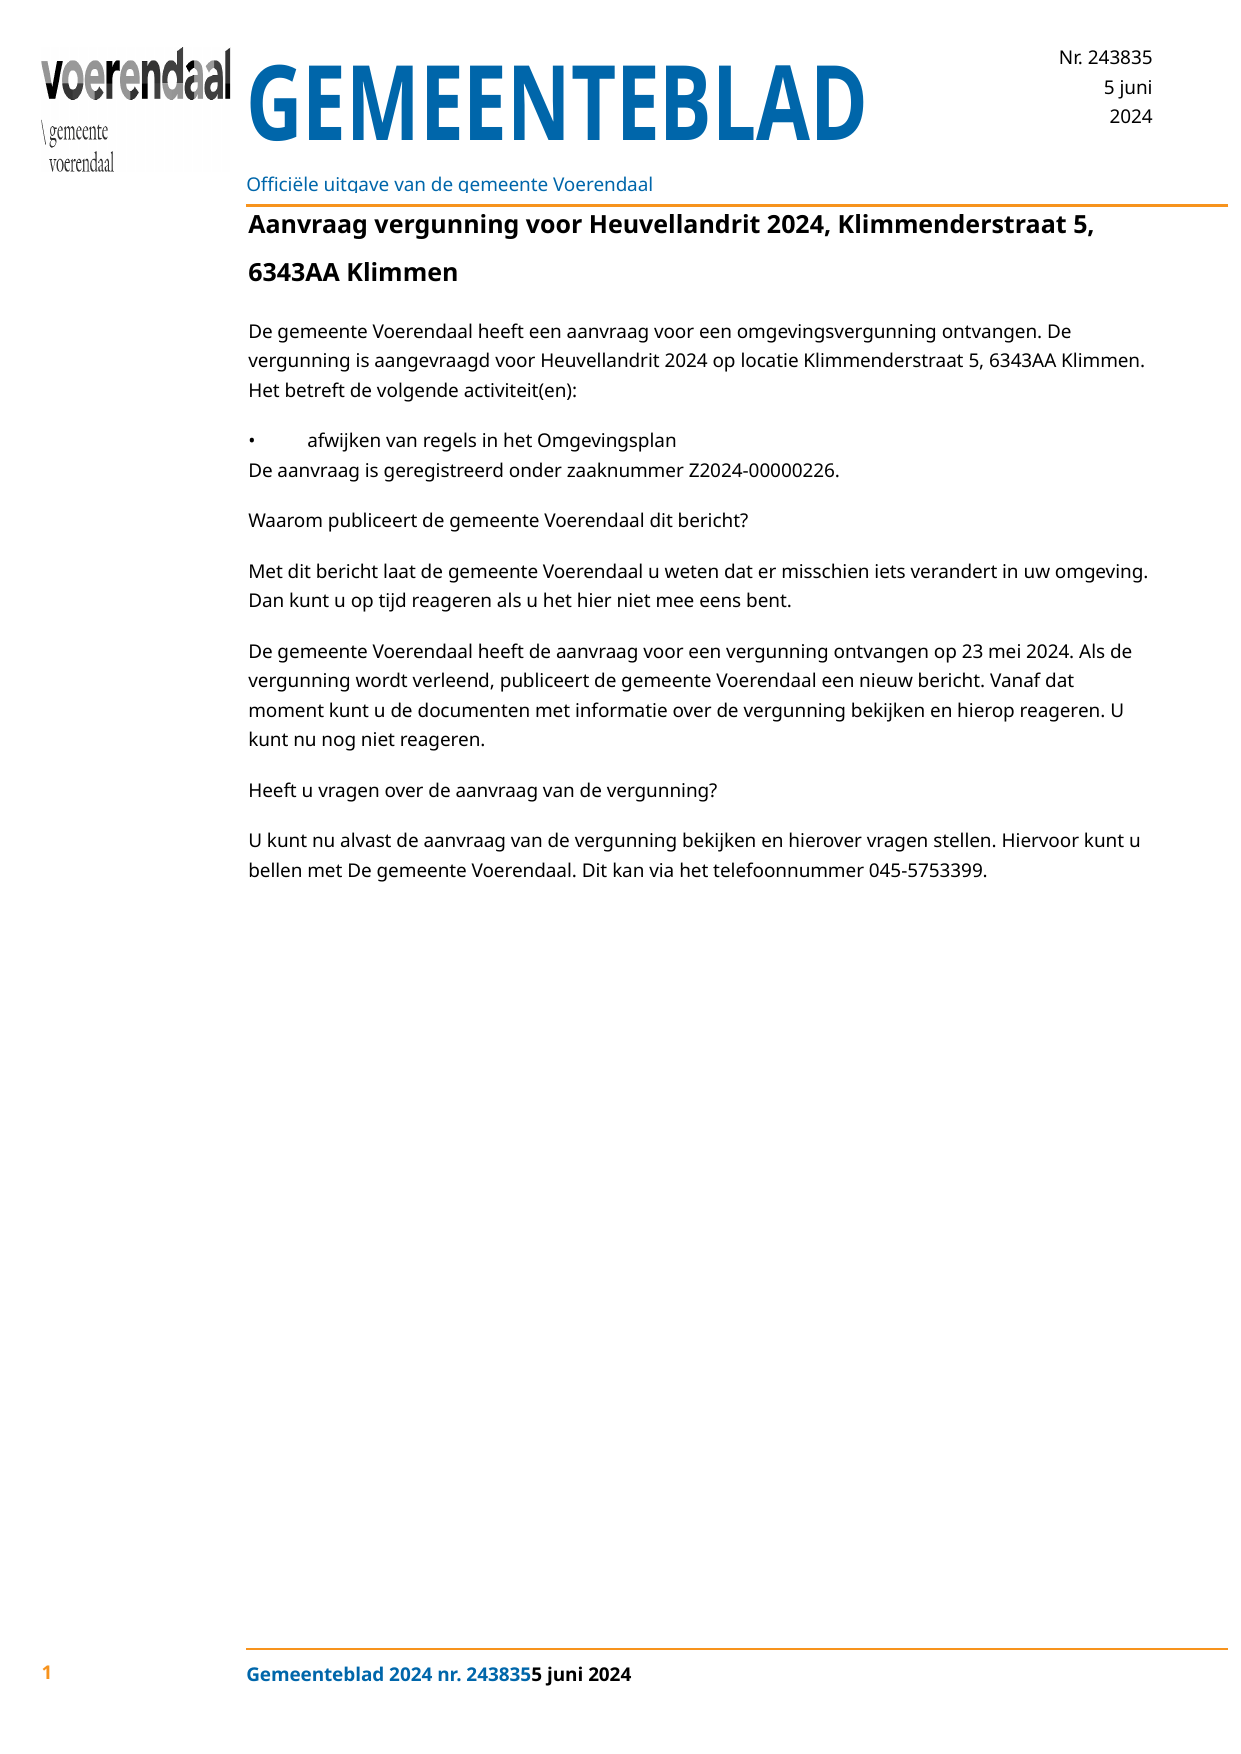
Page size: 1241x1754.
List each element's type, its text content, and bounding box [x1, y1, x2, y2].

text De gemeente Voerendaal heeft de aanvraag voor een vergunning ontvangen op 23 mei 2024. Als de vergunning wordt verleend, publiceert de gemeente Voerendaal een nieuw bericht. Vanaf dat moment kunt u de documenten met informatie over de vergunning bekijken en hierop reageren. U kunt nu nog niet reageren. [248, 638, 1152, 752]
picture [41, 47, 231, 172]
list afwijken van regels in het Omgevingsplan [248, 427, 1152, 453]
text Waarom publiceert de gemeente Voerendaal dit bericht? [248, 507, 1152, 533]
text Met dit bericht laat de gemeente Voerendaal u weten dat er misschien iets verandert in uw omgeving. Dan kunt u op tijd reageren als u het hier niet mee eens bent. [248, 558, 1152, 613]
text De gemeente Voerendaal heeft een aanvraag voor een omgevingsvergunning ontvangen. De vergunning is aangevraagd voor Heuvellandrit 2024 op locatie Klimmenderstraat 5, 6343AA Klimmen. Het betreft de volgende activiteit(en): [248, 318, 1152, 403]
text Heeft u vragen over de aanvraag van de vergunning? [248, 777, 1152, 803]
text U kunt nu alvast de aanvraag van de vergunning bekijken en hierover vragen stellen. Hiervoor kunt u bellen met De gemeente Voerendaal. Dit kan via het telefoonnummer 045-5753399. [248, 827, 1152, 883]
text De aanvraag is geregistreerd onder zaaknummer Z2024-00000226. [248, 457, 1152, 483]
text Aanvraag vergunning voor Heuvellandrit 2024, Klimmenderstraat 5, 6343AA Klimmen [248, 207, 1152, 288]
